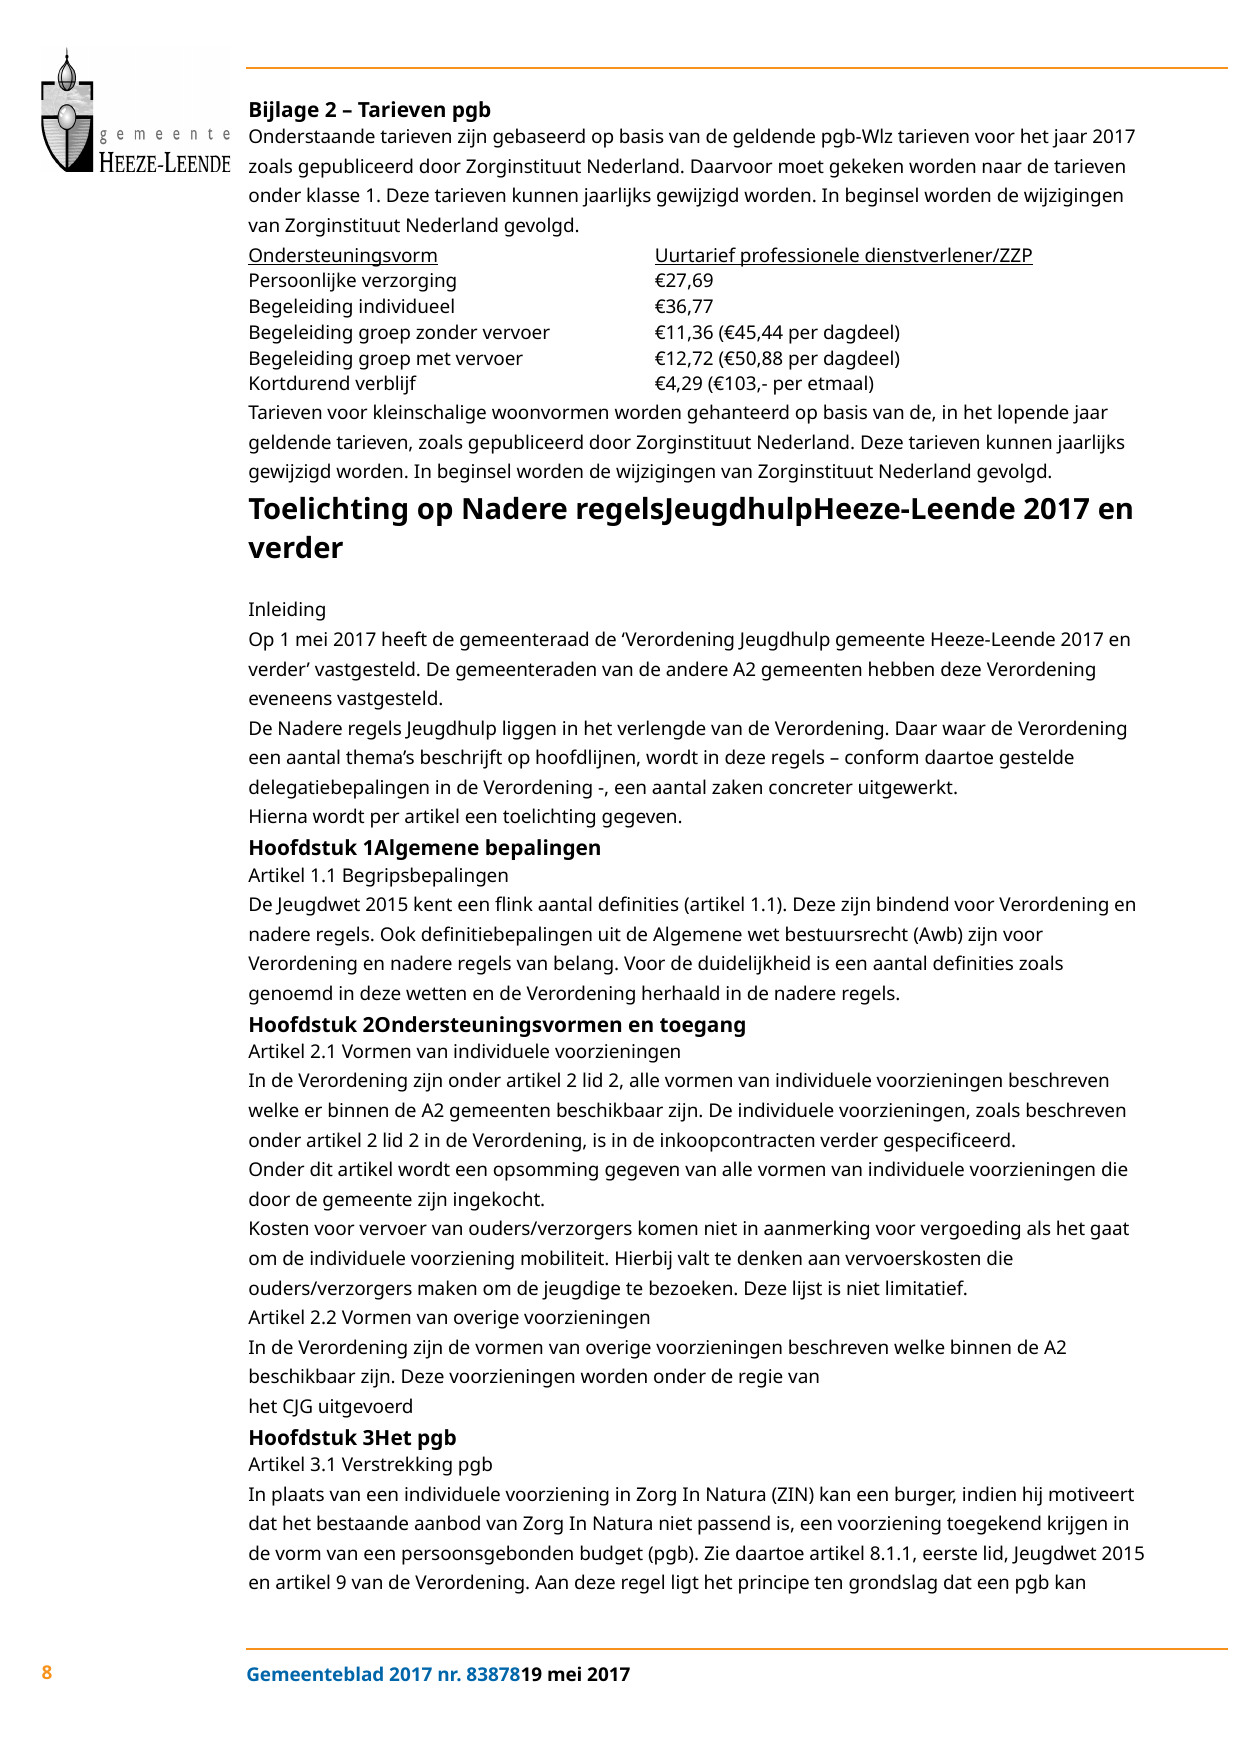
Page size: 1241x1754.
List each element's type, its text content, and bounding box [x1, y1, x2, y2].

text Hoofdstuk 3Het pgb [248, 1423, 1152, 1451]
picture [41, 47, 231, 172]
text In de Verordening zijn de vormen van overige voorzieningen beschreven welke binnen de A2 beschikbaar zijn. Deze voorzieningen worden onder de regie van [248, 1334, 1152, 1389]
text Inleiding [248, 597, 1152, 622]
text Tarieven voor kleinschalige woonvormen worden gehanteerd op basis van de, in het lopende jaar geldende tarieven, zoals gepubliceerd door Zorginstituut Nederland. Deze tarieven kunnen jaarlijks gewijzigd worden. In beginsel worden de wijzigingen van Zorginstituut Nederland gevolgd. [248, 399, 1152, 484]
text Artikel 1.1 Begripsbepalingen [248, 862, 1152, 887]
text Artikel 2.2 Vormen van overige voorzieningen [248, 1304, 1152, 1330]
text De Jeugdwet 2015 kent een flink aantal definities (artikel 1.1). Deze zijn bindend voor Verordening en nadere regels. Ook definitiebepalingen uit de Algemene wet bestuursrecht (Awb) zijn voor Verordening en nadere regels van belang. Voor de duidelijkheid is een aantal definities zoals genoemd in deze wetten en de Verordening herhaald in de nadere regels. [248, 891, 1152, 1006]
text Onderstaande tarieven zijn gebaseerd op basis van de geldende pgb-Wlz tarieven voor het jaar 2017 zoals gepubliceerd door Zorginstituut Nederland. Daarvoor moet gekeken worden naar de tarieven onder klasse 1. Deze tarieven kunnen jaarlijks gewijzigd worden. In beginsel worden de wijzigingen van Zorginstituut Nederland gevolgd. [248, 123, 1152, 238]
table_cell €12,72 (€50,88 per dagdeel) [655, 345, 1152, 370]
table_cell €27,69 [655, 268, 1152, 293]
text In de Verordening zijn onder artikel 2 lid 2, alle vormen van individuele voorzieningen beschreven welke er binnen de A2 gemeenten beschikbaar zijn. De individuele voorzieningen, zoals beschreven onder artikel 2 lid 2 in de Verordening, is in de inkoopcontracten verder gespecificeerd. [248, 1068, 1152, 1153]
text Onder dit artikel wordt een opsomming gegeven van alle vormen van individuele voorzieningen die door de gemeente zijn ingekocht. [248, 1156, 1152, 1212]
table_cell €36,77 [655, 293, 1152, 319]
text Hoofdstuk 2Ondersteuningsvormen en toegang [248, 1010, 1152, 1038]
table_cell Begeleiding groep met vervoer [248, 345, 654, 370]
table_cell Begeleiding individueel [248, 293, 654, 319]
table_header Uurtarief professionele dienstverlener/ZZP [655, 242, 1152, 267]
table_cell Persoonlijke verzorging [248, 268, 654, 293]
text Kosten voor vervoer van ouders/verzorgers komen niet in aanmerking voor vergoeding als het gaat om de individuele voorziening mobiliteit. Hierbij valt te denken aan vervoerskosten die ouders/verzorgers maken om de jeugdige te bezoeken. Deze lijst is niet limitatief. [248, 1216, 1152, 1301]
text Artikel 3.1 Verstrekking pgb [248, 1451, 1152, 1477]
table_cell €11,36 (€45,44 per dagdeel) [655, 319, 1152, 345]
table_cell €4,29 (€103,- per etmaal) [655, 370, 1152, 396]
table_cell Kortdurend verblijf [248, 370, 654, 396]
text Op 1 mei 2017 heeft de gemeenteraad de ‘Verordening Jeugdhulp gemeente Heeze-Leende 2017 en verder’ vastgesteld. De gemeenteraden van de andere A2 gemeenten hebben deze Verordening eveneens vastgesteld. [248, 626, 1152, 711]
text Bijlage 2 – Tarieven pgb [248, 95, 1152, 123]
table_cell Begeleiding groep zonder vervoer [248, 319, 654, 345]
text het CJG uitgevoerd [248, 1393, 1152, 1419]
text Artikel 2.1 Vormen van individuele voorzieningen [248, 1038, 1152, 1064]
text Hierna wordt per artikel een toelichting gegeven. [248, 804, 1152, 829]
text In plaats van een individuele voorziening in Zorg In Natura (ZIN) kan een burger, indien hij motiveert dat het bestaande aanbod van Zorg In Natura niet passend is, een voorziening toegekend krijgen in de vorm van een persoonsgebonden budget (pgb). Zie daartoe artikel 8.1.1, eerste lid, Jeugdwet 2015 en artikel 9 van de Verordening. Aan deze regel ligt het principe ten grondslag dat een pgb kan [248, 1481, 1152, 1595]
text Toelichting op Nadere regelsJeugdhulpHeeze-Leende 2017 en verder [248, 488, 1152, 567]
text De Nadere regels Jeugdhulp liggen in het verlengde van de Verordening. Daar waar de Verordening een aantal thema’s beschrijft op hoofdlijnen, wordt in deze regels – conform daartoe gestelde delegatiebepalingen in de Verordening -, een aantal zaken concreter uitgewerkt. [248, 715, 1152, 800]
table_header Ondersteuningsvorm [248, 242, 654, 267]
text Hoofdstuk 1Algemene bepalingen [248, 833, 1152, 862]
